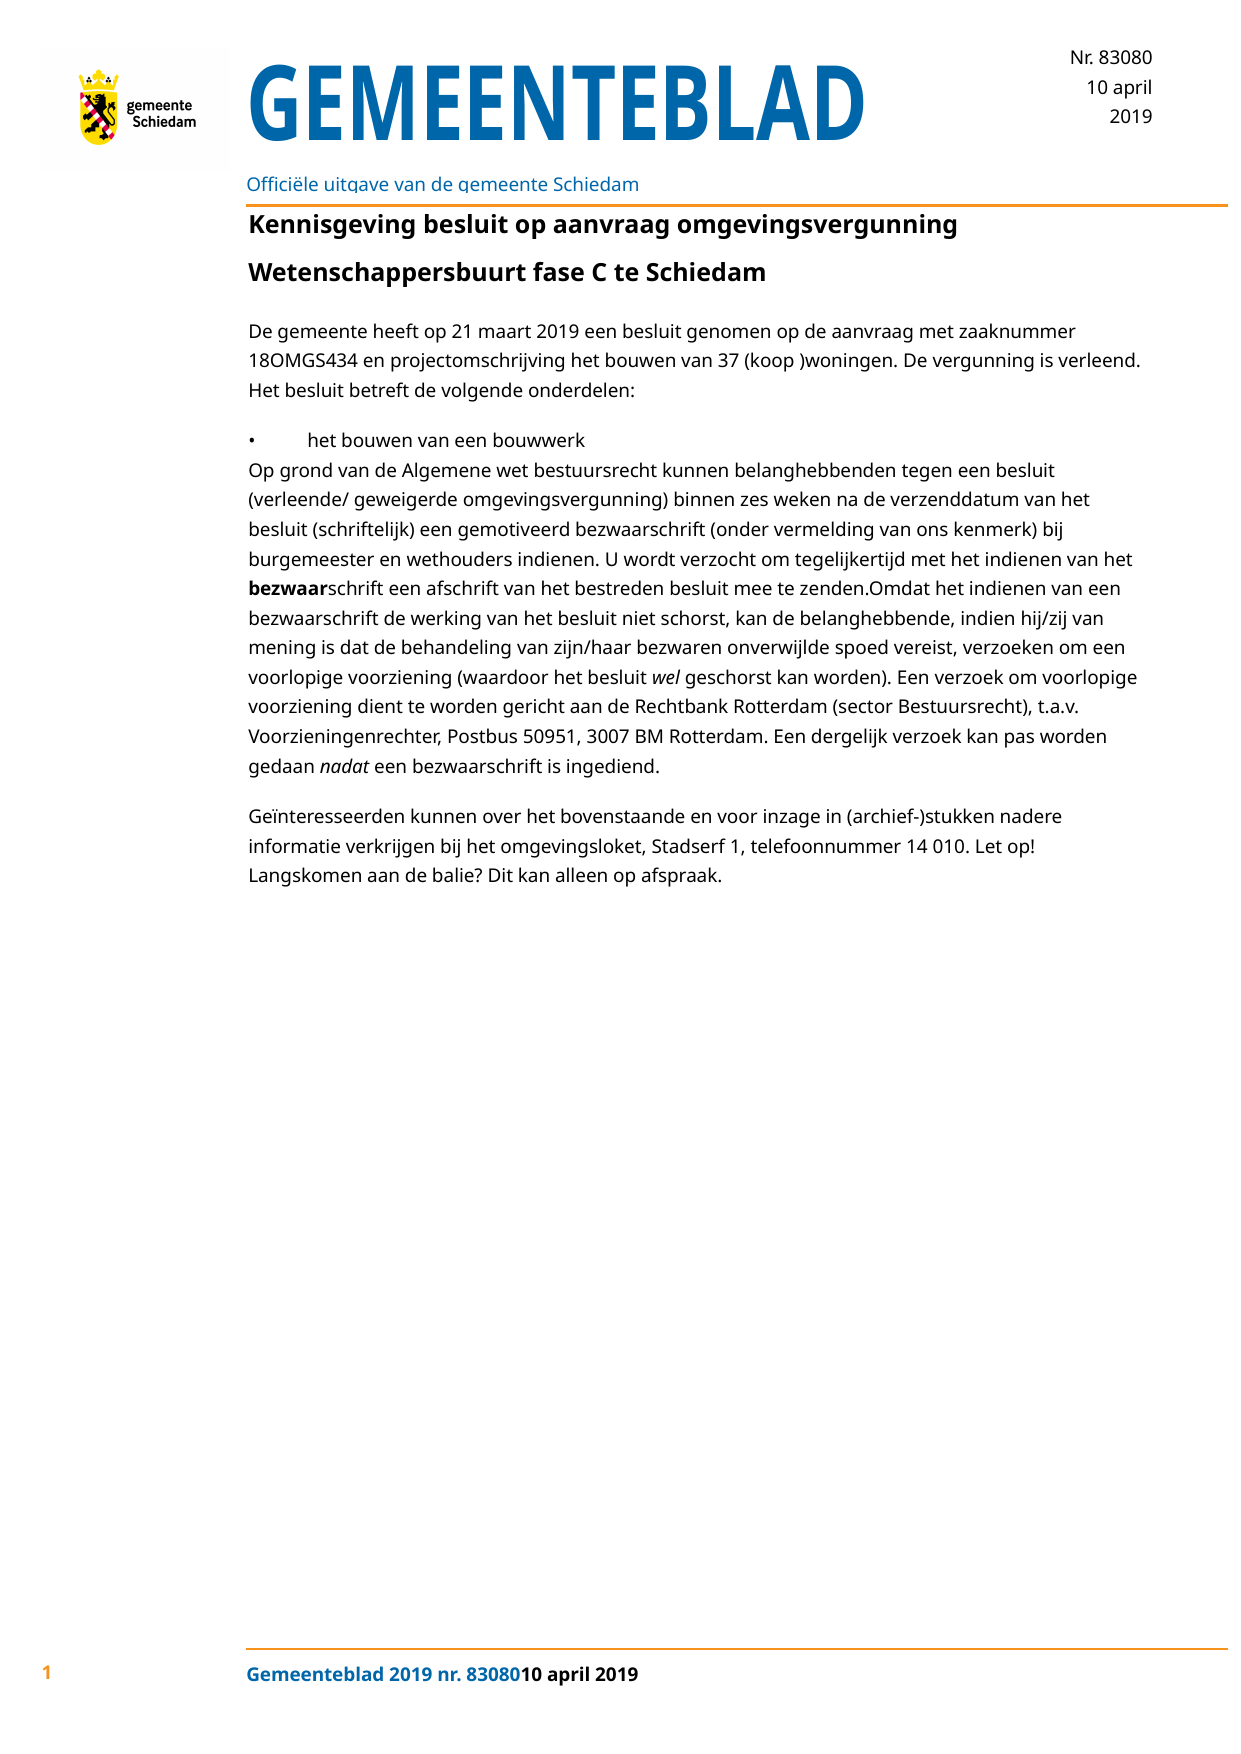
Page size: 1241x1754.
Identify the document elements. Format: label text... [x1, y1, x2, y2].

text De gemeente heeft op 21 maart 2019 een besluit genomen op de aanvraag met zaaknummer 18OMGS434 en projectomschrijving het bouwen van 37 (koop )woningen. De vergunning is verleend. Het besluit betreft de volgende onderdelen: [248, 318, 1152, 403]
text Kennisgeving besluit op aanvraag omgevingsvergunning Wetenschappersbuurt fase C te Schiedam [248, 207, 1152, 288]
list het bouwen van een bouwwerk [248, 427, 1152, 453]
picture [41, 47, 231, 172]
text Geïnteresseerden kunnen over het bovenstaande en voor inzage in (archief-)stukken nadere informatie verkrijgen bij het omgevingsloket, Stadserf 1, telefoonnummer 14 010. Let op! Langskomen aan de balie? Dit kan alleen op afspraak. [248, 803, 1152, 888]
text Op grond van de Algemene wet bestuursrecht kunnen belanghebbenden tegen een besluit (verleende/ geweigerde omgevingsvergunning) binnen zes weken na de verzenddatum van het besluit (schriftelijk) een gemotiveerd bezwaarschrift (onder vermelding van ons kenmerk) bij burgemeester en wethouders indienen. U wordt verzocht om tegelijkertijd met het indienen van het bezwaarschrift een afschrift van het bestreden besluit mee te zenden.Omdat het indienen van een bezwaarschrift de werking van het besluit niet schorst, kan de belanghebbende, indien hij/zij van mening is dat de behandeling van zijn/haar bezwaren onverwijlde spoed vereist, verzoeken om een voorlopige voorziening (waardoor het besluit wel geschorst kan worden). Een verzoek om voorlopige voorziening dient te worden gericht aan de Rechtbank Rotterdam (sector Bestuursrecht), t.a.v. Voorzieningenrechter, Postbus 50951, 3007 BM Rotterdam. Een dergelijk verzoek kan pas worden gedaan nadat een bezwaarschrift is ingediend. [248, 457, 1152, 779]
